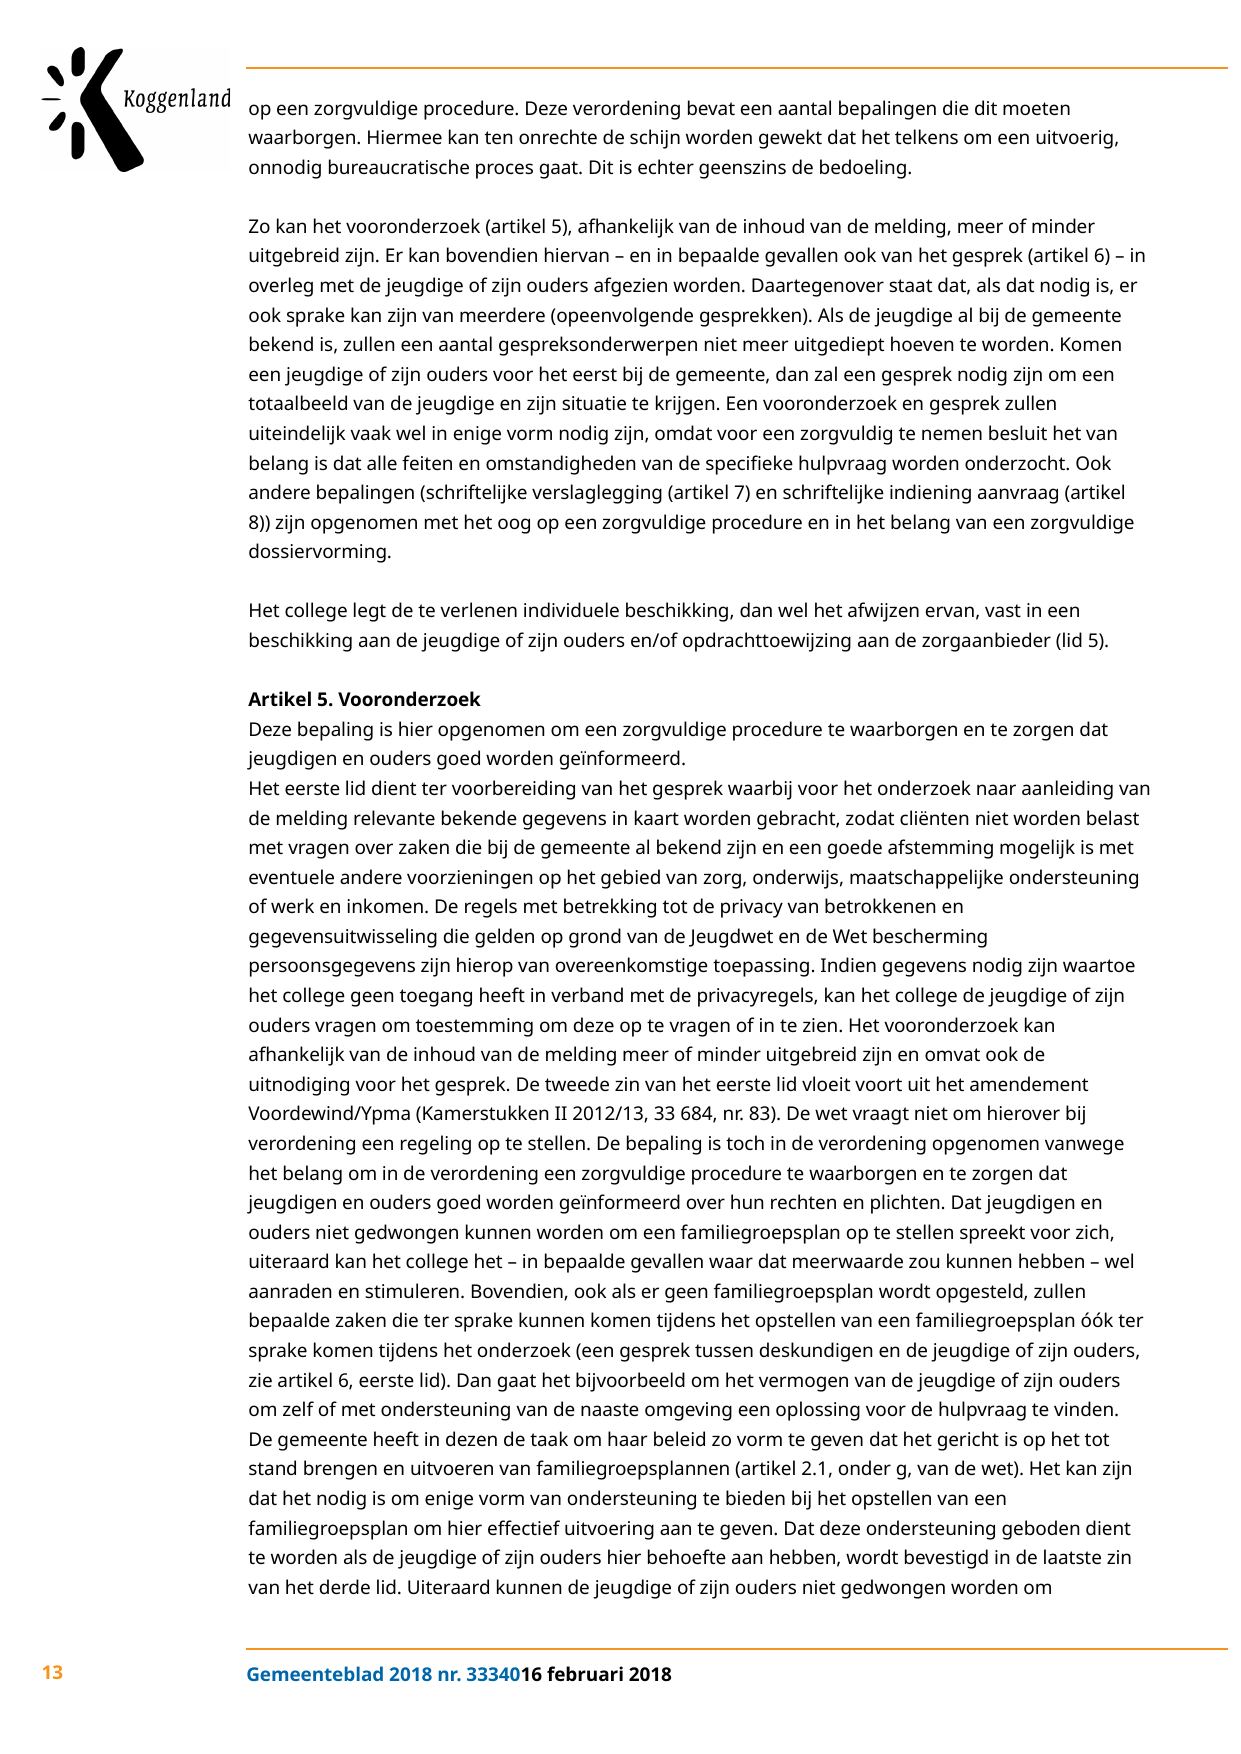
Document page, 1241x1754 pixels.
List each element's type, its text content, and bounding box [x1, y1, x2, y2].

picture [41, 47, 231, 172]
text Het eerste lid dient ter voorbereiding van het gesprek waarbij voor het onderzoek naar aanleiding van de melding relevante bekende gegevens in kaart worden gebracht, zodat cliënten niet worden belast met vragen over zaken die bij de gemeente al bekend zijn en een goede afstemming mogelijk is met eventuele andere voorzieningen op het gebied van zorg, onderwijs, maatschappelijke ondersteuning of werk en inkomen. De regels met betrekking tot de privacy van betrokkenen en gegevensuitwisseling die gelden op grond van de Jeugdwet en de Wet bescherming persoonsgegevens zijn hierop van overeenkomstige toepassing. Indien gegevens nodig zijn waartoe het college geen toegang heeft in verband met de privacyregels, kan het college de jeugdige of zijn ouders vragen om toestemming om deze op te vragen of in te zien. Het vooronderzoek kan afhankelijk van de inhoud van de melding meer of minder uitgebreid zijn en omvat ook de uitnodiging voor het gesprek. De tweede zin van het eerste lid vloeit voort uit het amendement Voordewind/Ypma (Kamerstukken II 2012/13, 33 684, nr. 83). De wet vraagt niet om hierover bij verordening een regeling op te stellen. De bepaling is toch in de verordening opgenomen vanwege het belang om in de verordening een zorgvuldige procedure te waarborgen en te zorgen dat jeugdigen en ouders goed worden geïnformeerd over hun rechten en plichten. Dat jeugdigen en ouders niet gedwongen kunnen worden om een familiegroepsplan op te stellen spreekt voor zich, uiteraard kan het college het – in bepaalde gevallen waar dat meerwaarde zou kunnen hebben – wel aanraden en stimuleren. Bovendien, ook als er geen familiegroepsplan wordt opgesteld, zullen bepaalde zaken die ter sprake kunnen komen tijdens het opstellen van een familiegroepsplan óók ter sprake komen tijdens het onderzoek (een gesprek tussen deskundigen en de jeugdige of zijn ouders, zie artikel 6, eerste lid). Dan gaat het bijvoorbeeld om het vermogen van de jeugdige of zijn ouders om zelf of met ondersteuning van de naaste omgeving een oplossing voor de hulpvraag te vinden. [248, 775, 1152, 1422]
text Artikel 5. Vooronderzoek [248, 686, 1152, 712]
text op een zorgvuldige procedure. Deze verordening bevat een aantal bepalingen die dit moeten waarborgen. Hiermee kan ten onrechte de schijn worden gewekt dat het telkens om een uitvoerig, onnodig bureaucratische proces gaat. Dit is echter geenszins de bedoeling. [248, 95, 1152, 180]
text Zo kan het vooronderzoek (artikel 5), afhankelijk van de inhoud van de melding, meer of minder uitgebreid zijn. Er kan bovendien hiervan – en in bepaalde gevallen ook van het gesprek (artikel 6) – in overleg met de jeugdige of zijn ouders afgezien worden. Daartegenover staat dat, als dat nodig is, er ook sprake kan zijn van meerdere (opeenvolgende gesprekken). Als de jeugdige al bij de gemeente bekend is, zullen een aantal gespreksonderwerpen niet meer uitgediept hoeven te worden. Komen een jeugdige of zijn ouders voor het eerst bij de gemeente, dan zal een gesprek nodig zijn om een totaalbeeld van de jeugdige en zijn situatie te krijgen. Een vooronderzoek en gesprek zullen uiteindelijk vaak wel in enige vorm nodig zijn, omdat voor een zorgvuldig te nemen besluit het van belang is dat alle feiten en omstandigheden van de specifieke hulpvraag worden onderzocht. Ook andere bepalingen (schriftelijke verslaglegging (artikel 7) en schriftelijke indiening aanvraag (artikel 8)) zijn opgenomen met het oog op een zorgvuldige procedure en in het belang van een zorgvuldige dossiervorming. [248, 213, 1152, 564]
text De gemeente heeft in dezen de taak om haar beleid zo vorm te geven dat het gericht is op het tot stand brengen en uitvoeren van familiegroepsplannen (artikel 2.1, onder g, van de wet). Het kan zijn dat het nodig is om enige vorm van ondersteuning te bieden bij het opstellen van een familiegroepsplan om hier effectief uitvoering aan te geven. Dat deze ondersteuning geboden dient te worden als de jeugdige of zijn ouders hier behoefte aan hebben, wordt bevestigd in de laatste zin van het derde lid. Uiteraard kunnen de jeugdige of zijn ouders niet gedwongen worden om [248, 1426, 1152, 1600]
text Deze bepaling is hier opgenomen om een zorgvuldige procedure te waarborgen en te zorgen dat jeugdigen en ouders goed worden geïnformeerd. [248, 716, 1152, 771]
text Het college legt de te verlenen individuele beschikking, dan wel het afwijzen ervan, vast in een beschikking aan de jeugdige of zijn ouders en/of opdrachttoewijzing aan de zorgaanbieder (lid 5). [248, 598, 1152, 653]
